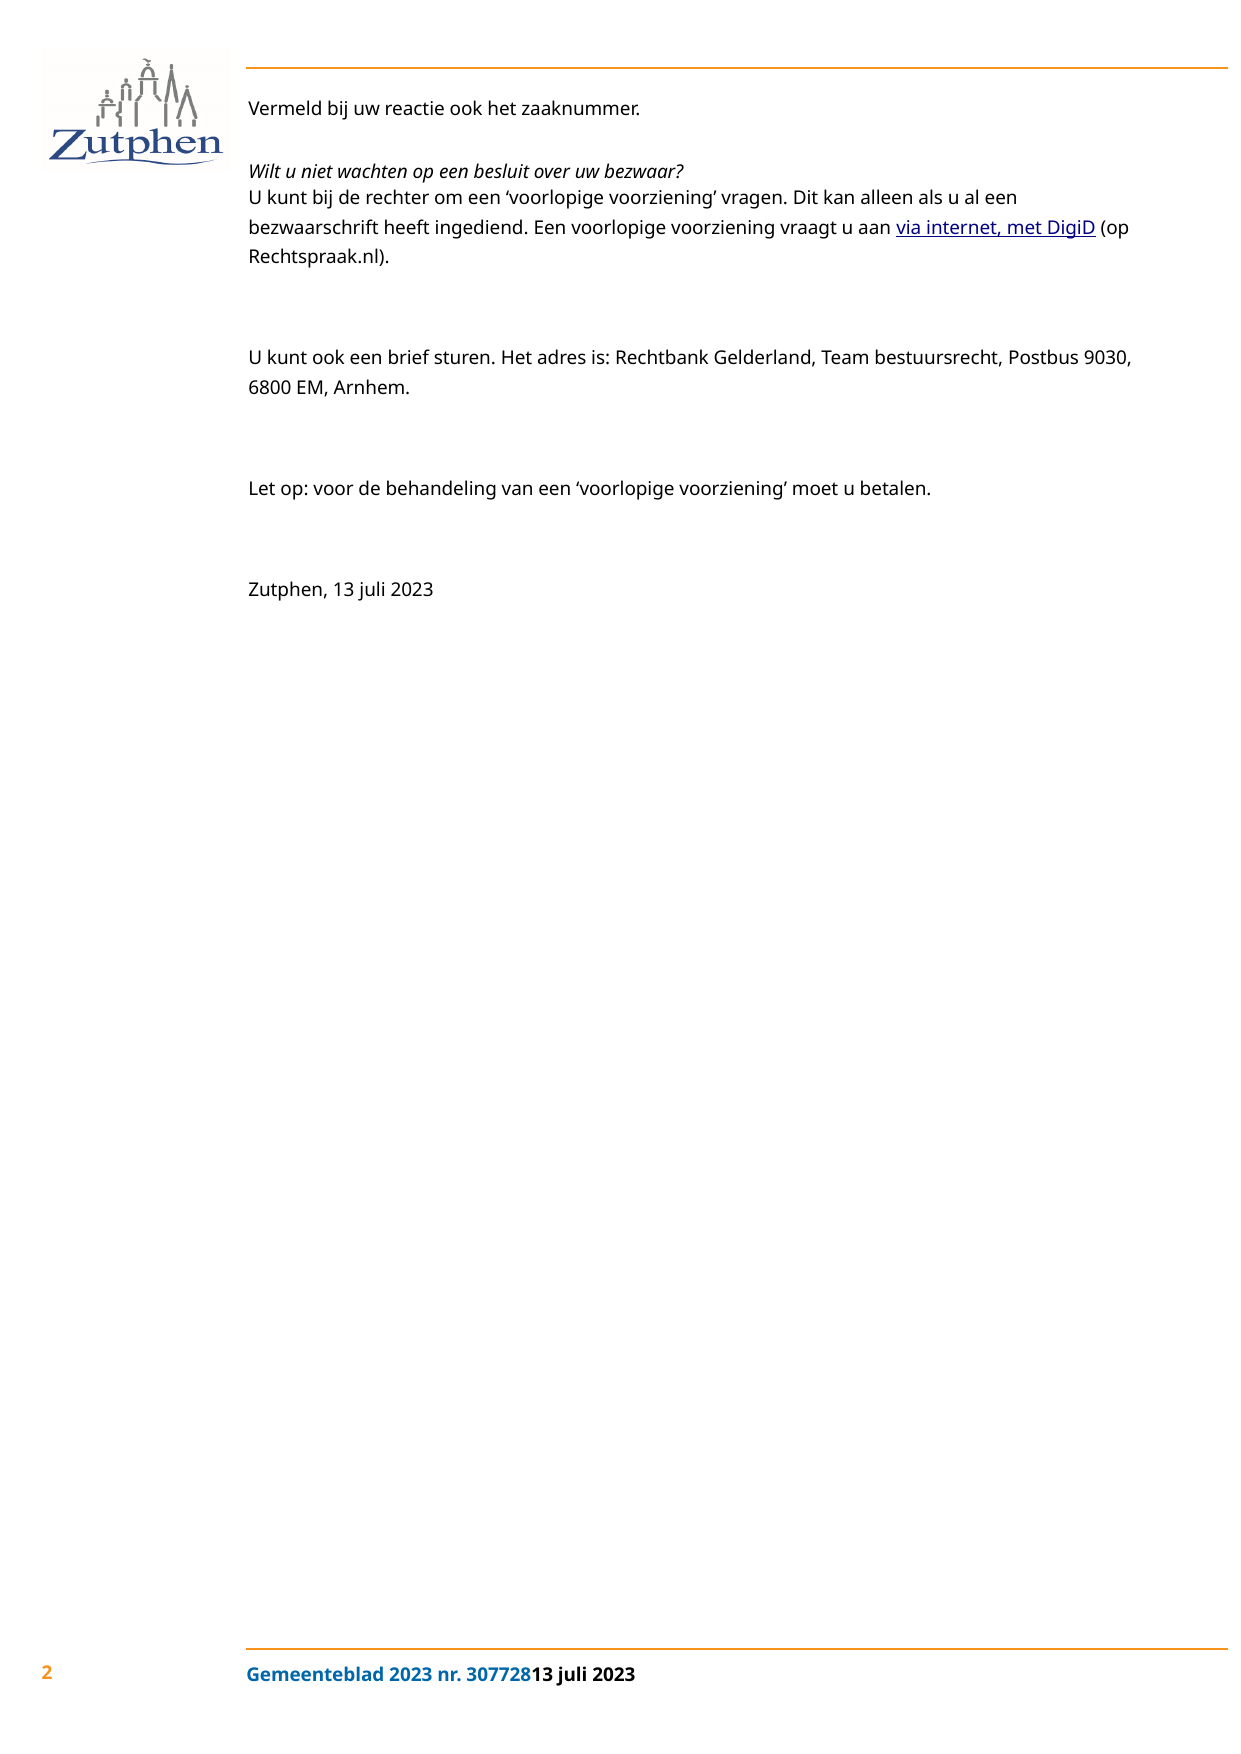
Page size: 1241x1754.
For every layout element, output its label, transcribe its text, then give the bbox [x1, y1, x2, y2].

text Let op: voor de behandeling van een ‘voorlopige voorziening’ moet u betalen. [248, 475, 1152, 501]
text Wilt u niet wachten op een besluit over uw bezwaar? [248, 159, 1152, 184]
text U kunt bij de rechter om een ‘voorlopige voorziening’ vragen. Dit kan alleen als u al een bezwaarschrift heeft ingediend. Een voorlopige voorziening vraagt u aan via internet, met DigiD (op Rechtspraak.nl). [248, 184, 1152, 269]
picture [41, 47, 231, 172]
text Vermeld bij uw reactie ook het zaaknummer. [248, 95, 1152, 121]
text Zutphen, 13 juli 2023 [248, 576, 1152, 601]
text U kunt ook een brief sturen. Het adres is: Rechtbank Gelderland, Team bestuursrecht, Postbus 9030, 6800 EM, Arnhem. [248, 344, 1152, 400]
